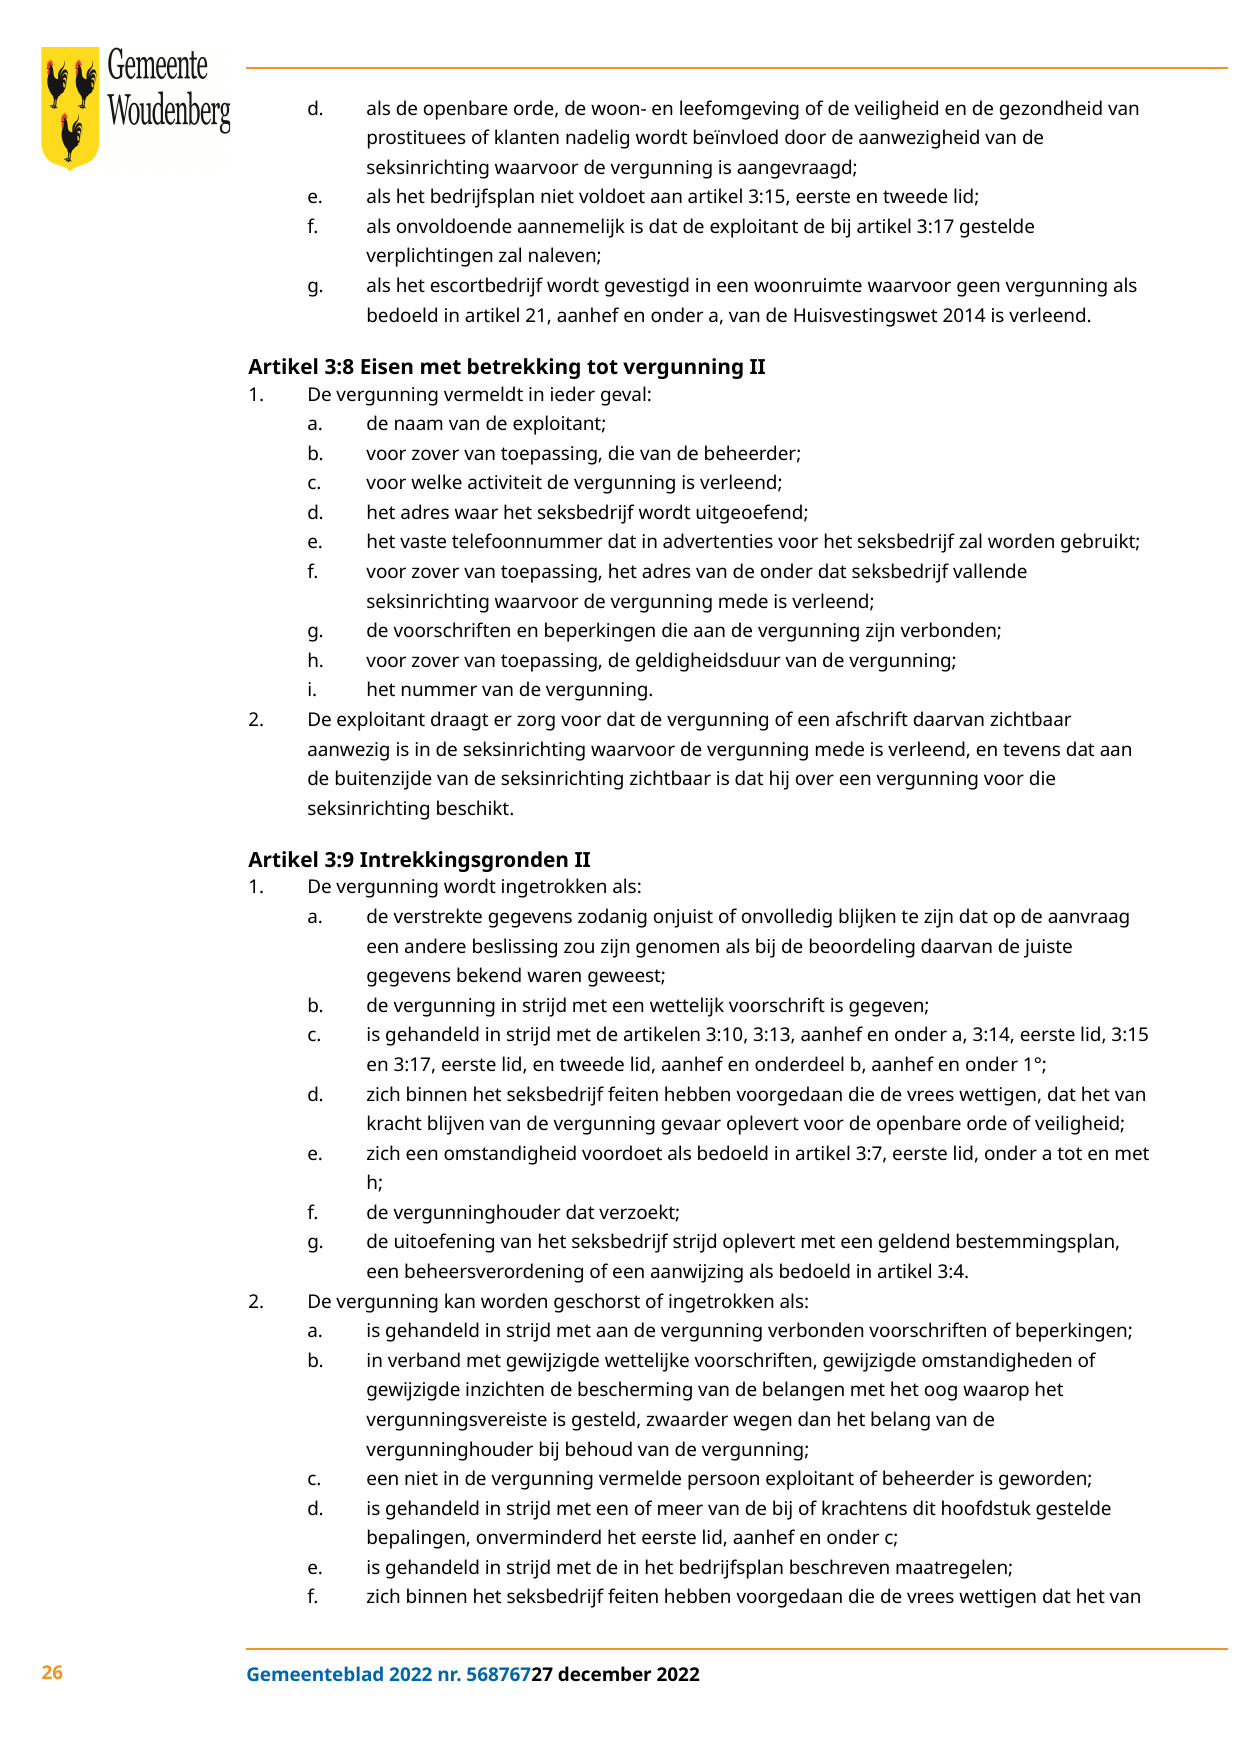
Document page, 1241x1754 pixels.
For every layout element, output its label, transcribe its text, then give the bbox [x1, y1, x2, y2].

list als onvoldoende aannemelijk is dat de exploitant de bij artikel 3:17 gestelde verplichtingen zal naleven; [307, 213, 1152, 268]
list De vergunning vermeldt in ieder geval: [248, 381, 1152, 406]
list De vergunning kan worden geschorst of ingetrokken als: [248, 1288, 1152, 1314]
list is gehandeld in strijd met de in het bedrijfsplan beschreven maatregelen; [307, 1554, 1152, 1580]
picture [41, 47, 231, 172]
list als de openbare orde, de woon- en leefomgeving of de veiligheid en de gezondheid van prostituees of klanten nadelig wordt beïnvloed door de aanwezigheid van de seksinrichting waarvoor de vergunning is aangevraagd; [307, 95, 1152, 180]
list de voorschriften en beperkingen die aan de vergunning zijn verbonden; [307, 617, 1152, 643]
text Artikel 3:8 Eisen met betrekking tot vergunning II [248, 352, 1152, 381]
list is gehandeld in strijd met een of meer van de bij of krachtens dit hoofdstuk gestelde bepalingen, onverminderd het eerste lid, aanhef en onder c; [307, 1495, 1152, 1550]
list voor zover van toepassing, het adres van de onder dat seksbedrijf vallende seksinrichting waarvoor de vergunning mede is verleend; [307, 558, 1152, 613]
list als het escortbedrijf wordt gevestigd in een woonruimte waarvoor geen vergunning als bedoeld in artikel 21, aanhef en onder a, van de Huisvestingswet 2014 is verleend. [307, 272, 1152, 328]
text Artikel 3:9 Intrekkingsgronden II [248, 845, 1152, 874]
list voor welke activiteit de vergunning is verleend; [307, 469, 1152, 495]
list de naam van de exploitant; [307, 410, 1152, 436]
list de verstrekte gegevens zodanig onjuist of onvolledig blijken te zijn dat op de aanvraag een andere beslissing zou zijn genomen als bij de beoordeling daarvan de juiste gegevens bekend waren geweest; [307, 903, 1152, 988]
list zich een omstandigheid voordoet als bedoeld in artikel 3:7, eerste lid, onder a tot en met h; [307, 1140, 1152, 1195]
list is gehandeld in strijd met de artikelen 3:10, 3:13, aanhef en onder a, 3:14, eerste lid, 3:15 en 3:17, eerste lid, en tweede lid, aanhef en onderdeel b, aanhef en onder 1°; [307, 1022, 1152, 1077]
list voor zover van toepassing, die van de beheerder; [307, 440, 1152, 466]
list voor zover van toepassing, de geldigheidsduur van de vergunning; [307, 647, 1152, 673]
list De exploitant draagt er zorg voor dat de vergunning of een afschrift daarvan zichtbaar aanwezig is in de seksinrichting waarvoor de vergunning mede is verleend, en tevens dat aan de buitenzijde van de seksinrichting zichtbaar is dat hij over een vergunning voor die seksinrichting beschikt. [248, 706, 1152, 821]
list de vergunninghouder dat verzoekt; [307, 1199, 1152, 1225]
list zich binnen het seksbedrijf feiten hebben voorgedaan die de vrees wettigen dat het van [307, 1584, 1152, 1609]
list de vergunning in strijd met een wettelijk voorschrift is gegeven; [307, 992, 1152, 1018]
list het adres waar het seksbedrijf wordt uitgeoefend; [307, 499, 1152, 525]
list zich binnen het seksbedrijf feiten hebben voorgedaan die de vrees wettigen, dat het van kracht blijven van de vergunning gevaar oplevert voor de openbare orde of veiligheid; [307, 1081, 1152, 1136]
list De vergunning wordt ingetrokken als: [248, 874, 1152, 899]
list is gehandeld in strijd met aan de vergunning verbonden voorschriften of beperkingen; [307, 1317, 1152, 1343]
list als het bedrijfsplan niet voldoet aan artikel 3:15, eerste en tweede lid; [307, 183, 1152, 209]
list het vaste telefoonnummer dat in advertenties voor het seksbedrijf zal worden gebruikt; [307, 529, 1152, 554]
list een niet in de vergunning vermelde persoon exploitant of beheerder is geworden; [307, 1465, 1152, 1491]
list de uitoefening van het seksbedrijf strijd oplevert met een geldend bestemmingsplan, een beheersverordening of een aanwijzing als bedoeld in artikel 3:4. [307, 1229, 1152, 1284]
list in verband met gewijzigde wettelijke voorschriften, gewijzigde omstandigheden of gewijzigde inzichten de bescherming van de belangen met het oog waarop het vergunningsvereiste is gesteld, zwaarder wegen dan het belang van de vergunninghouder bij behoud van de vergunning; [307, 1347, 1152, 1462]
list het nummer van de vergunning. [307, 677, 1152, 702]
